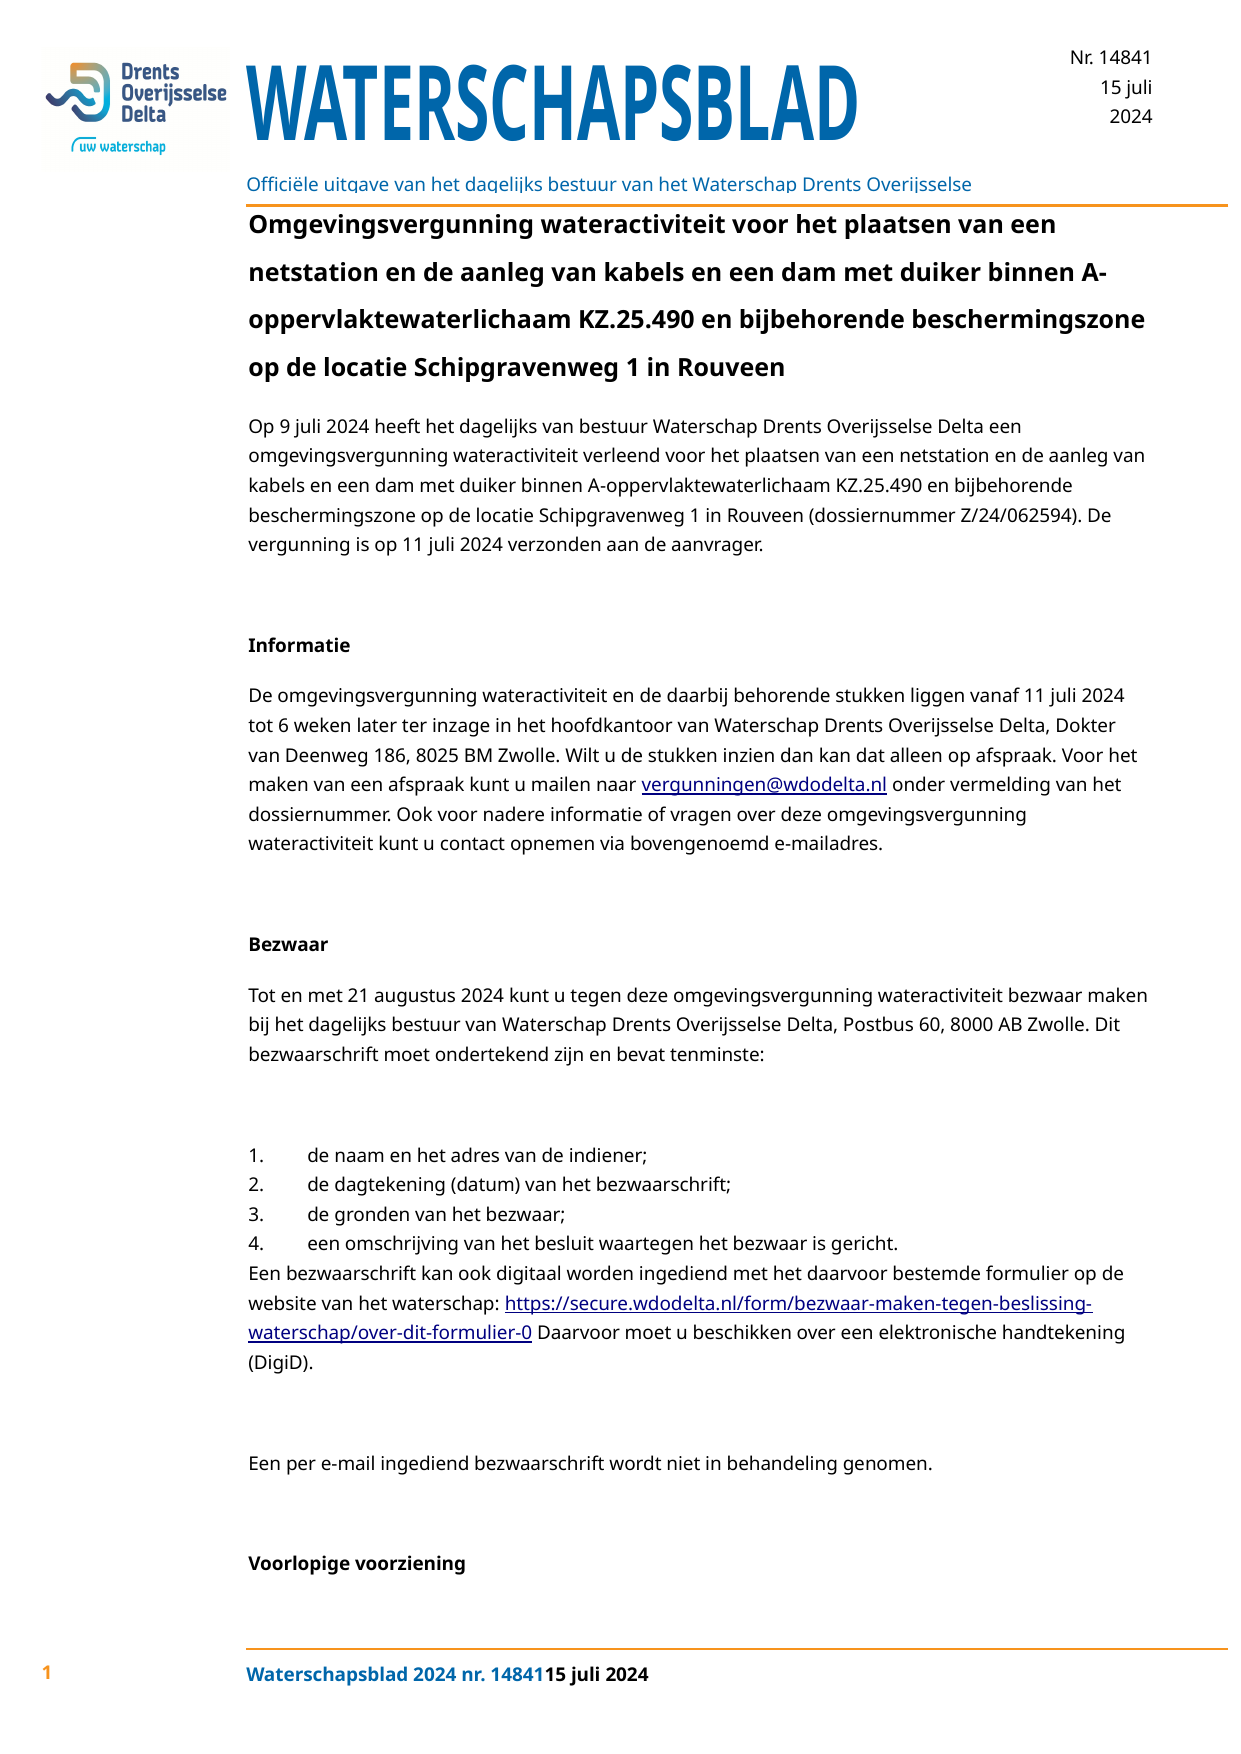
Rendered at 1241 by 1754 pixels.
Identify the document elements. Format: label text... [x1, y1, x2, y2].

list de naam en het adres van de indiener; [248, 1142, 1152, 1168]
text Een per e-mail ingediend bezwaarschrift wordt niet in behandeling genomen. [248, 1450, 1152, 1476]
list een omschrijving van het besluit waartegen het bezwaar is gericht. [248, 1231, 1152, 1256]
text Omgevingsvergunning wateractiviteit voor het plaatsen van een netstation en de aanleg van kabels en een dam met duiker binnen A-oppervlaktewaterlichaam KZ.25.490 en bijbehorende beschermingszone op de locatie Schipgravenweg 1 in Rouveen [248, 207, 1152, 384]
picture [41, 47, 231, 172]
list de gronden van het bezwaar; [248, 1201, 1152, 1227]
text Bezwaar [248, 931, 1152, 957]
text Informatie [248, 632, 1152, 658]
text Op 9 juli 2024 heeft het dagelijks van bestuur Waterschap Drents Overijsselse Delta een omgevingsvergunning wateractiviteit verleend voor het plaatsen van een netstation en de aanleg van kabels en een dam met duiker binnen A-oppervlaktewaterlichaam KZ.25.490 en bijbehorende beschermingszone op de locatie Schipgravenweg 1 in Rouveen (dossiernummer Z/24/062594). De vergunning is op 11 juli 2024 verzonden aan de aanvrager. [248, 413, 1152, 557]
text Tot en met 21 augustus 2024 kunt u tegen deze omgevingsvergunning wateractiviteit bezwaar maken bij het dagelijks bestuur van Waterschap Drents Overijsselse Delta, Postbus 60, 8000 AB Zwolle. Dit bezwaarschrift moet ondertekend zijn en bevat tenminste: [248, 982, 1152, 1067]
text Voorlopige voorziening [248, 1551, 1152, 1576]
text De omgevingsvergunning wateractiviteit en de daarbij behorende stukken liggen vanaf 11 juli 2024 tot 6 weken later ter inzage in het hoofdkantoor van Waterschap Drents Overijsselse Delta, Dokter van Deenweg 186, 8025 BM Zwolle. Wilt u de stukken inzien dan kan dat alleen op afspraak. Voor het maken van een afspraak kunt u mailen naar vergunningen@wdodelta.nl onder vermelding van het dossiernummer. Ook voor nadere informatie of vragen over deze omgevingsvergunning wateractiviteit kunt u contact opnemen via bovengenoemd e-mailadres. [248, 683, 1152, 856]
text Een bezwaarschrift kan ook digitaal worden ingediend met het daarvoor bestemde formulier op de website van het waterschap: https://secure.wdodelta.nl/form/bezwaar-maken-tegen-beslissing-waterschap/over-dit-formulier-0 Daarvoor moet u beschikken over een elektronische handtekening (DigiD). [248, 1260, 1152, 1375]
list de dagtekening (datum) van het bezwaarschrift; [248, 1171, 1152, 1197]
